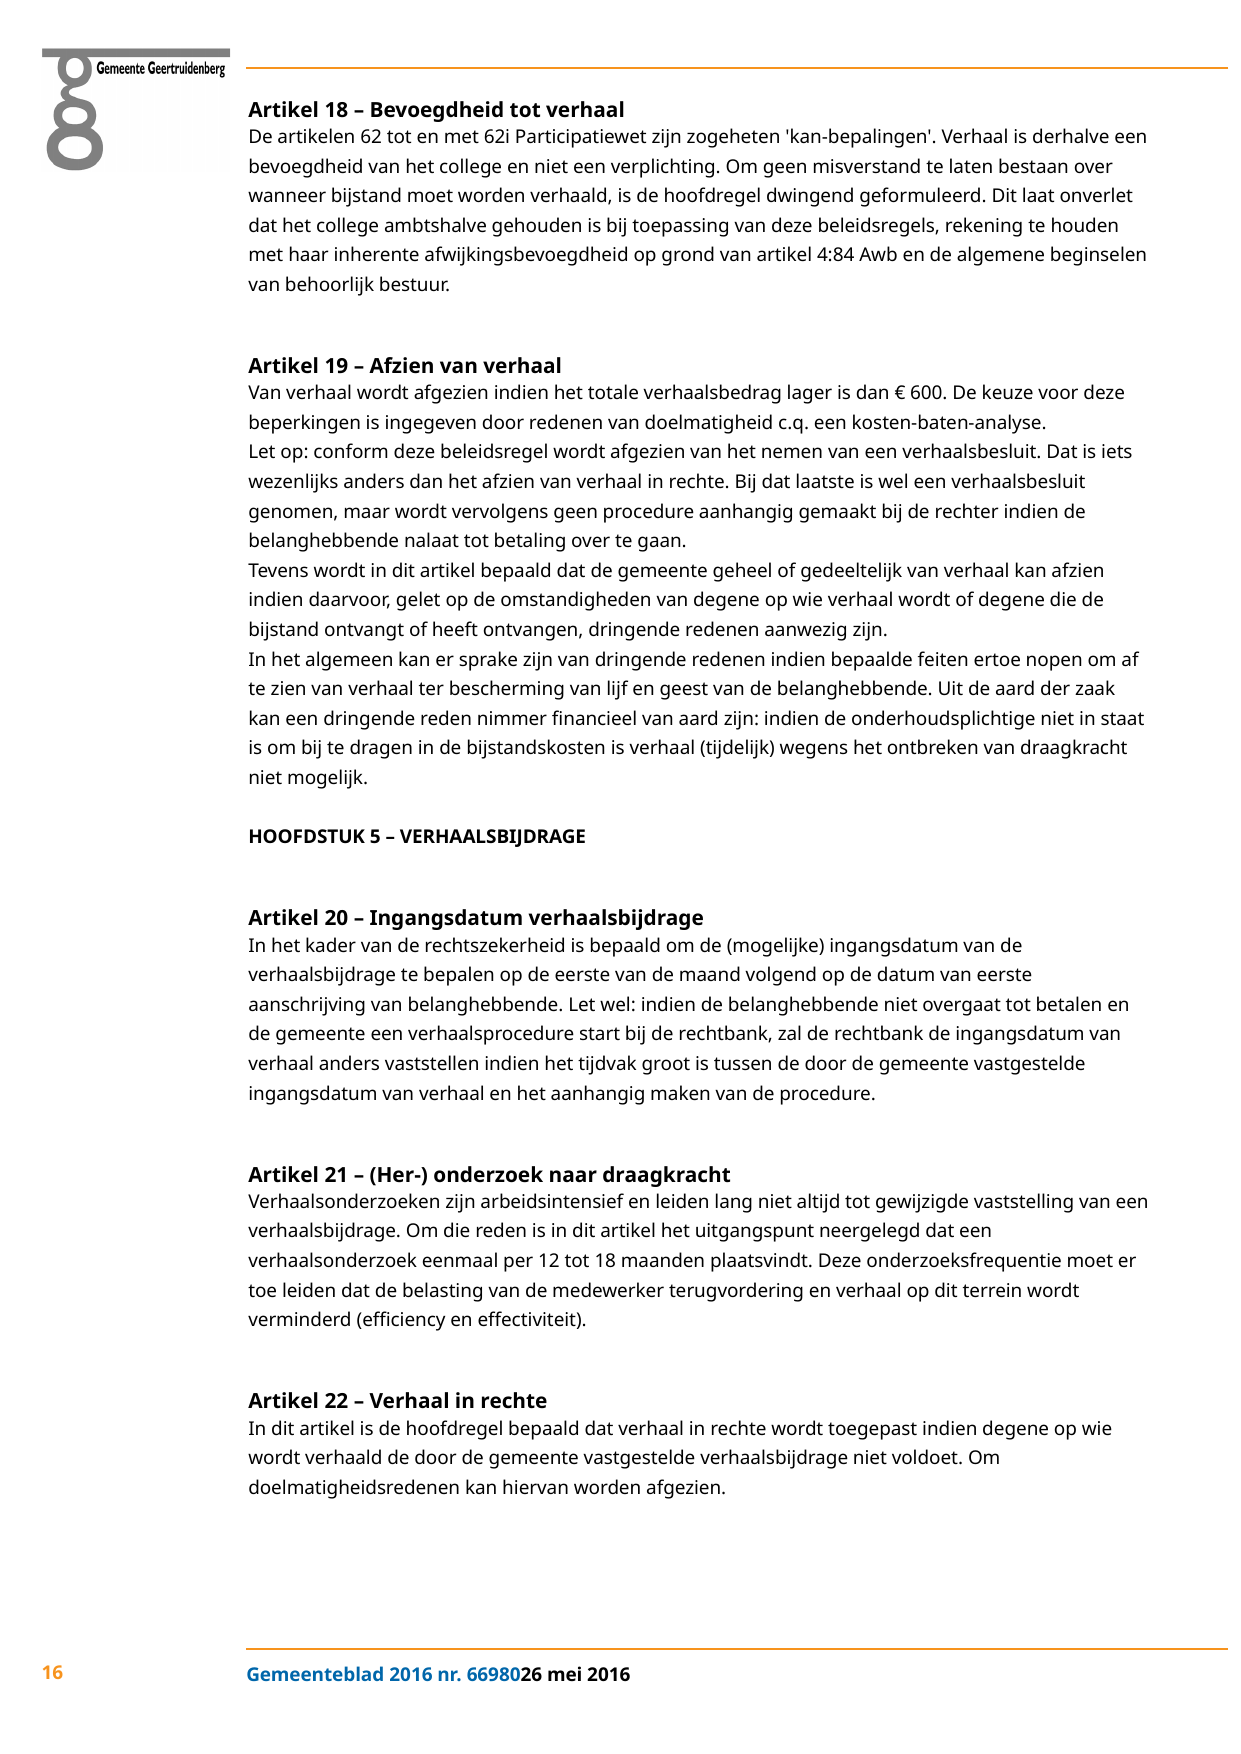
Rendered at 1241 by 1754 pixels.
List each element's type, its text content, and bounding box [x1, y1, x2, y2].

picture [41, 47, 231, 172]
text De artikelen 62 tot en met 62i Participatiewet zijn zogeheten 'kan-bepalingen'. Verhaal is derhalve een bevoegdheid van het college en niet een verplichting. Om geen misverstand te laten bestaan over wanneer bijstand moet worden verhaald, is de hoofdregel dwingend geformuleerd. Dit laat onverlet dat het college ambtshalve gehouden is bij toepassing van deze beleidsregels, rekening te houden met haar inherente afwijkingsbevoegdheid op grond van artikel 4:84 Awb en de algemene beginselen van behoorlijk bestuur. [248, 123, 1152, 297]
text Artikel 19 – Afzien van verhaal [248, 351, 1152, 379]
text Artikel 18 – Bevoegdheid tot verhaal [248, 95, 1152, 123]
text Verhaalsonderzoeken zijn arbeidsintensief en leiden lang niet altijd tot gewijzigde vaststelling van een verhaalsbijdrage. Om die reden is in dit artikel het uitgangspunt neergelegd dat een verhaalsonderzoek eenmaal per 12 tot 18 maanden plaatsvindt. Deze onderzoeksfrequentie moet er toe leiden dat de belasting van de medewerker terugvordering en verhaal op dit terrein wordt verminderd (efficiency en effectiviteit). [248, 1188, 1152, 1332]
text HOOFDSTUK 5 – VERHAALSBIJDRAGE [248, 823, 1152, 849]
text Let op: conform deze beleidsregel wordt afgezien van het nemen van een verhaalsbesluit. Dat is iets wezenlijks anders dan het afzien van verhaal in rechte. Bij dat laatste is wel een verhaalsbesluit genomen, maar wordt vervolgens geen procedure aanhangig gemaakt bij de rechter indien de belanghebbende nalaat tot betaling over te gaan. [248, 439, 1152, 553]
text Artikel 22 – Verhaal in rechte [248, 1386, 1152, 1415]
text In het kader van de rechtszekerheid is bepaald om de (mogelijke) ingangsdatum van de verhaalsbijdrage te bepalen op de eerste van de maand volgend op de datum van eerste aanschrijving van belanghebbende. Let wel: indien de belanghebbende niet overgaat tot betalen en de gemeente een verhaalsprocedure start bij de rechtbank, zal de rechtbank de ingangsdatum van verhaal anders vaststellen indien het tijdvak groot is tussen de door de gemeente vastgestelde ingangsdatum van verhaal en het aanhangig maken van de procedure. [248, 932, 1152, 1105]
text In dit artikel is de hoofdregel bepaald dat verhaal in rechte wordt toegepast indien degene op wie wordt verhaald de door de gemeente vastgestelde verhaalsbijdrage niet voldoet. Om doelmatigheidsredenen kan hiervan worden afgezien. [248, 1415, 1152, 1500]
text Artikel 20 – Ingangsdatum verhaalsbijdrage [248, 903, 1152, 932]
text Van verhaal wordt afgezien indien het totale verhaalsbedrag lager is dan € 600. De keuze voor deze beperkingen is ingegeven door redenen van doelmatigheid c.q. een kosten-baten-analyse. [248, 379, 1152, 435]
text In het algemeen kan er sprake zijn van dringende redenen indien bepaalde feiten ertoe nopen om af te zien van verhaal ter bescherming van lijf en geest van de belanghebbende. Uit de aard der zaak kan een dringende reden nimmer financieel van aard zijn: indien de onderhoudsplichtige niet in staat is om bij te dragen in de bijstandskosten is verhaal (tijdelijk) wegens het ontbreken van draagkracht niet mogelijk. [248, 646, 1152, 790]
text Tevens wordt in dit artikel bepaald dat de gemeente geheel of gedeeltelijk van verhaal kan afzien indien daarvoor, gelet op de omstandigheden van degene op wie verhaal wordt of degene die de bijstand ontvangt of heeft ontvangen, dringende redenen aanwezig zijn. [248, 557, 1152, 642]
text Artikel 21 – (Her-) onderzoek naar draagkracht [248, 1160, 1152, 1188]
